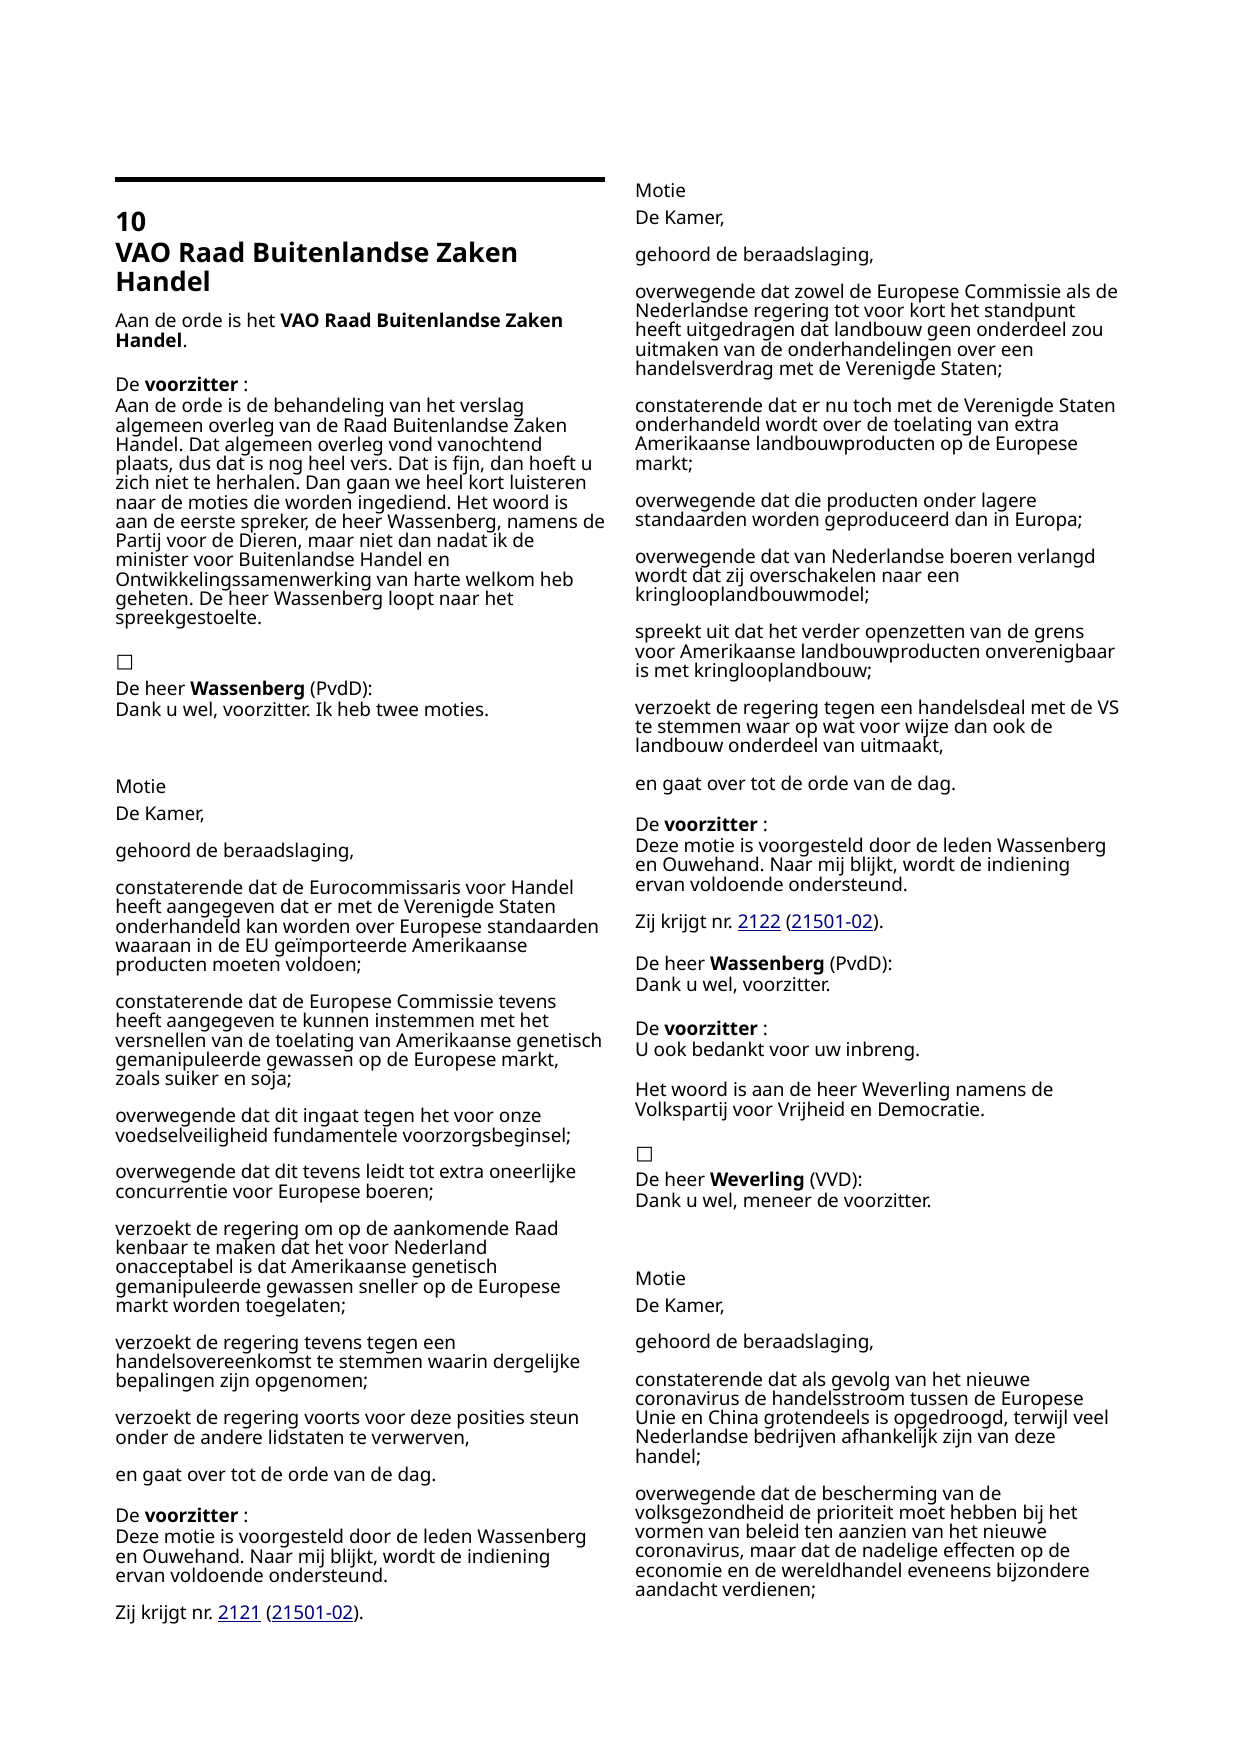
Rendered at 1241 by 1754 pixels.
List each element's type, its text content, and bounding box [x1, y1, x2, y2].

text overwegende dat die producten onder lagere standaarden worden geproduceerd dan in Europa; [635, 492, 1125, 530]
text ⬜ [115, 649, 605, 675]
text De voorzitter : [635, 1016, 1125, 1041]
text overwegende dat dit ingaat tegen het voor onze voedselveiligheid fundamentele voorzorgsbeginsel; [115, 1107, 605, 1146]
text Zij krijgt nr. 2121 (21501-02). [115, 1604, 605, 1623]
text Aan de orde is de behandeling van het verslag algemeen overleg van de Raad Buitenlandse Zaken Handel. Dat algemeen overleg vond vanochtend plaats, dus dat is nog heel vers. Dat is fijn, dan hoeft u zich niet te herhalen. Dan gaan we heel kort luisteren naar de moties die worden ingediend. Het woord is aan de eerste spreker, de heer Wassenberg, namens de Partij voor de Dieren, maar niet dan nadat ik de minister voor Buitenlandse Handel en Ontwikkelingssamenwerking van harte welkom heb geheten. De heer Wassenberg loopt naar het spreekgestoelte. [115, 397, 605, 628]
text De Kamer, [635, 1297, 1125, 1316]
text en gaat over tot de orde van de dag. [635, 774, 1125, 794]
text gehoord de beraadslaging, [635, 1333, 1125, 1353]
text overwegende dat de bescherming van de volksgezondheid de prioriteit moet hebben bij het vormen van beleid ten aanzien van het nieuwe coronavirus, maar dat de nadelige effecten op de economie en de wereldhandel eveneens bijzondere aandacht verdienen; [635, 1484, 1125, 1600]
text en gaat over tot de orde van de dag. [115, 1466, 605, 1485]
text De heer Wassenberg (PvdD): [635, 950, 1125, 976]
text De heer Weverling (VVD): [635, 1166, 1125, 1192]
text 10 [115, 203, 605, 239]
text U ook bedankt voor uw inbreng. [635, 1041, 1125, 1061]
text De voorzitter : [635, 811, 1125, 837]
text constaterende dat de Europese Commissie tevens heeft aangegeven te kunnen instemmen met het versnellen van de toelating van Amerikaanse genetisch gemanipuleerde gewassen op de Europese markt, zoals suiker en soja; [115, 993, 605, 1089]
text Motie [635, 1265, 1125, 1291]
text verzoekt de regering tevens tegen een handelsovereenkomst te stemmen waarin dergelijke bepalingen zijn opgenomen; [115, 1334, 605, 1392]
text Deze motie is voorgesteld door de leden Wassenberg en Ouwehand. Naar mij blijkt, wordt de indiening ervan voldoende ondersteund. [635, 837, 1125, 895]
text De voorzitter : [115, 1503, 605, 1528]
text verzoekt de regering tegen een handelsdeal met de VS te stemmen waar op wat voor wijze dan ook de landbouw onderdeel van uitmaakt, [635, 699, 1125, 757]
text Het woord is aan de heer Weverling namens de Volkspartij voor Vrijheid en Democratie. [635, 1081, 1125, 1120]
text De Kamer, [635, 209, 1125, 228]
text De heer Wassenberg (PvdD): [115, 675, 605, 701]
text Motie [115, 773, 605, 799]
text Zij krijgt nr. 2122 (21501-02). [635, 913, 1125, 932]
text ⬜ [635, 1141, 1125, 1166]
text spreekt uit dat het verder openzetten van de grens voor Amerikaanse landbouwproducten onverenigbaar is met kringlooplandbouw; [635, 623, 1125, 681]
text Motie [635, 177, 1125, 203]
text overwegende dat van Nederlandse boeren verlangd wordt dat zij overschakelen naar een kringlooplandbouwmodel; [635, 548, 1125, 606]
text constaterende dat de Eurocommissaris voor Handel heeft aangegeven dat er met de Verenigde Staten onderhandeld kan worden over Europese standaarden waaraan in de EU geïmporteerde Amerikaanse producten moeten voldoen; [115, 879, 605, 976]
text Aan de orde is het VAO Raad Buitenlandse Zaken Handel. [115, 312, 605, 351]
text Dank u wel, meneer de voorzitter. [635, 1192, 1125, 1211]
text Deze motie is voorgesteld door de leden Wassenberg en Ouwehand. Naar mij blijkt, wordt de indiening ervan voldoende ondersteund. [115, 1528, 605, 1586]
text Dank u wel, voorzitter. [635, 976, 1125, 995]
text gehoord de beraadslaging, [115, 842, 605, 861]
text verzoekt de regering voorts voor deze posities steun onder de andere lidstaten te verwerven, [115, 1409, 605, 1448]
text De Kamer, [115, 805, 605, 824]
text De voorzitter : [115, 372, 605, 397]
text overwegende dat zowel de Europese Commissie als de Nederlandse regering tot voor kort het standpunt heeft uitgedragen dat landbouw geen onderdeel zou uitmaken van de onderhandelingen over een handelsverdrag met de Verenigde Staten; [635, 283, 1125, 379]
text Dank u wel, voorzitter. Ik heb twee moties. [115, 701, 605, 720]
text constaterende dat er nu toch met de Verenigde Staten onderhandeld wordt over de toelating van extra Amerikaanse landbouwproducten op de Europese markt; [635, 397, 1125, 474]
text VAO Raad Buitenlandse Zaken Handel [115, 239, 605, 312]
text overwegende dat dit tevens leidt tot extra oneerlijke concurrentie voor Europese boeren; [115, 1163, 605, 1202]
text constaterende dat als gevolg van het nieuwe coronavirus de handelsstroom tussen de Europese Unie en China grotendeels is opgedroogd, terwijl veel Nederlandse bedrijven afhankelijk zijn van deze handel; [635, 1371, 1125, 1467]
text gehoord de beraadslaging, [635, 246, 1125, 265]
text verzoekt de regering om op de aankomende Raad kenbaar te maken dat het voor Nederland onacceptabel is dat Amerikaanse genetisch gemanipuleerde gewassen sneller op de Europese markt worden toegelaten; [115, 1220, 605, 1316]
